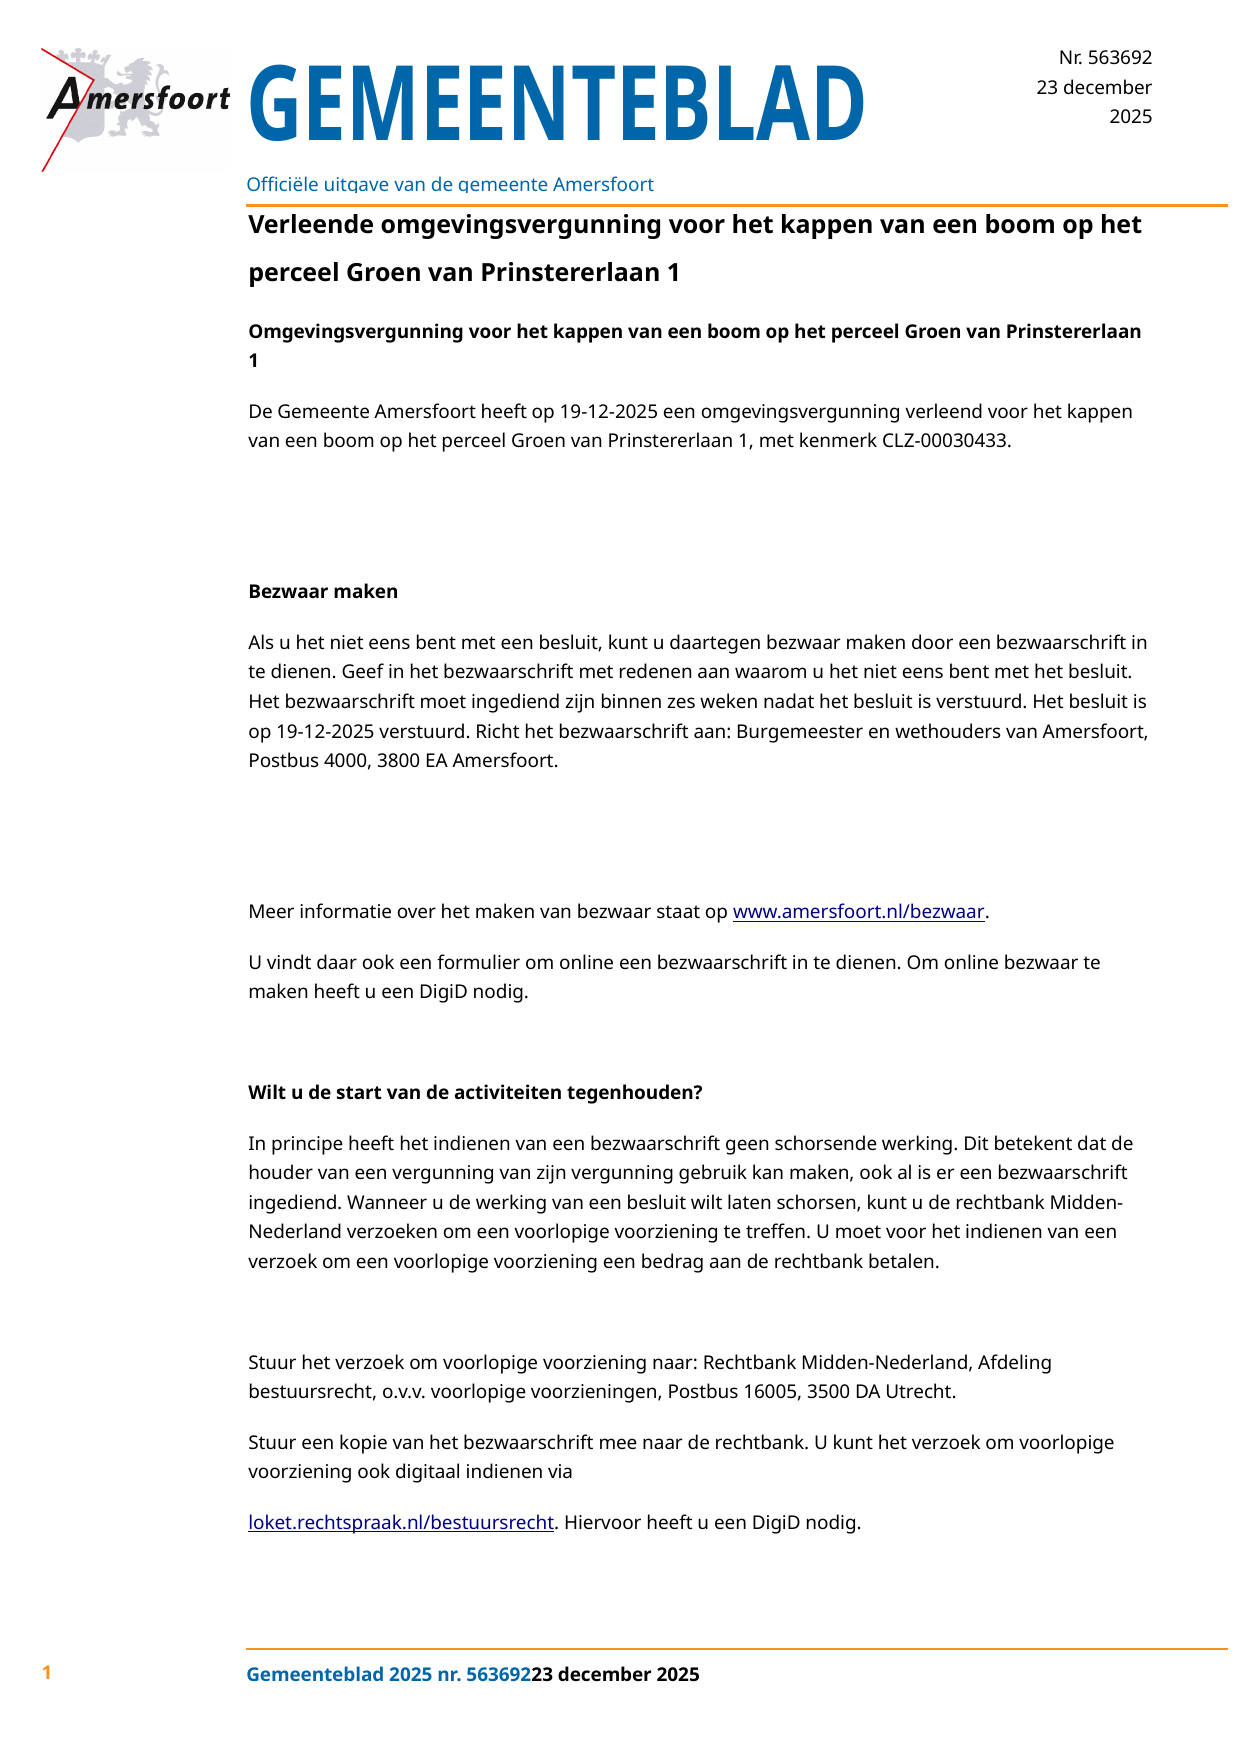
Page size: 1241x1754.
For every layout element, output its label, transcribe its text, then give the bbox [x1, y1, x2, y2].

text Meer informatie over het maken van bezwaar staat op www.amersfoort.nl/bezwaar. [248, 899, 1152, 924]
text Verleende omgevingsvergunning voor het kappen van een boom op het perceel Groen van Prinstererlaan 1 [248, 207, 1152, 288]
text In principe heeft het indienen van een bezwaarschrift geen schorsende werking. Dit betekent dat de houder van een vergunning van zijn vergunning gebruik kan maken, ook al is er een bezwaarschrift ingediend. Wanneer u de werking van een besluit wilt laten schorsen, kunt u de rechtbank Midden-Nederland verzoeken om een voorlopige voorziening te treffen. U moet voor het indienen van een verzoek om een voorlopige voorziening een bedrag aan de rechtbank betalen. [248, 1130, 1152, 1274]
picture [41, 47, 231, 172]
text De Gemeente Amersfoort heeft op 19-12-2025 een omgevingsvergunning verleend voor het kappen van een boom op het perceel Groen van Prinstererlaan 1, met kenmerk CLZ-00030433. [248, 398, 1152, 453]
text Bezwaar maken [248, 579, 1152, 604]
text loket.rechtspraak.nl/bestuursrecht. Hiervoor heeft u een DigiD nodig. [248, 1509, 1152, 1535]
text Omgevingsvergunning voor het kappen van een boom op het perceel Groen van Prinstererlaan 1 [248, 318, 1152, 373]
text U vindt daar ook een formulier om online een bezwaarschrift in te dienen. Om online bezwaar te maken heeft u een DigiD nodig. [248, 949, 1152, 1004]
text Stuur het verzoek om voorlopige voorziening naar: Rechtbank Midden-Nederland, Afdeling bestuursrecht, o.v.v. voorlopige voorzieningen, Postbus 16005, 3500 DA Utrecht. [248, 1349, 1152, 1404]
text Stuur een kopie van het bezwaarschrift mee naar de rechtbank. U kunt het verzoek om voorlopige voorziening ook digitaal indienen via [248, 1429, 1152, 1484]
text Wilt u de start van de activiteiten tegenhouden? [248, 1079, 1152, 1105]
text Als u het niet eens bent met een besluit, kunt u daartegen bezwaar maken door een bezwaarschrift in te dienen. Geef in het bezwaarschrift met redenen aan waarom u het niet eens bent met het besluit. Het bezwaarschrift moet ingediend zijn binnen zes weken nadat het besluit is verstuurd. Het besluit is op 19-12-2025 verstuurd. Richt het bezwaarschrift aan: Burgemeester en wethouders van Amersfoort, Postbus 4000, 3800 EA Amersfoort. [248, 629, 1152, 773]
